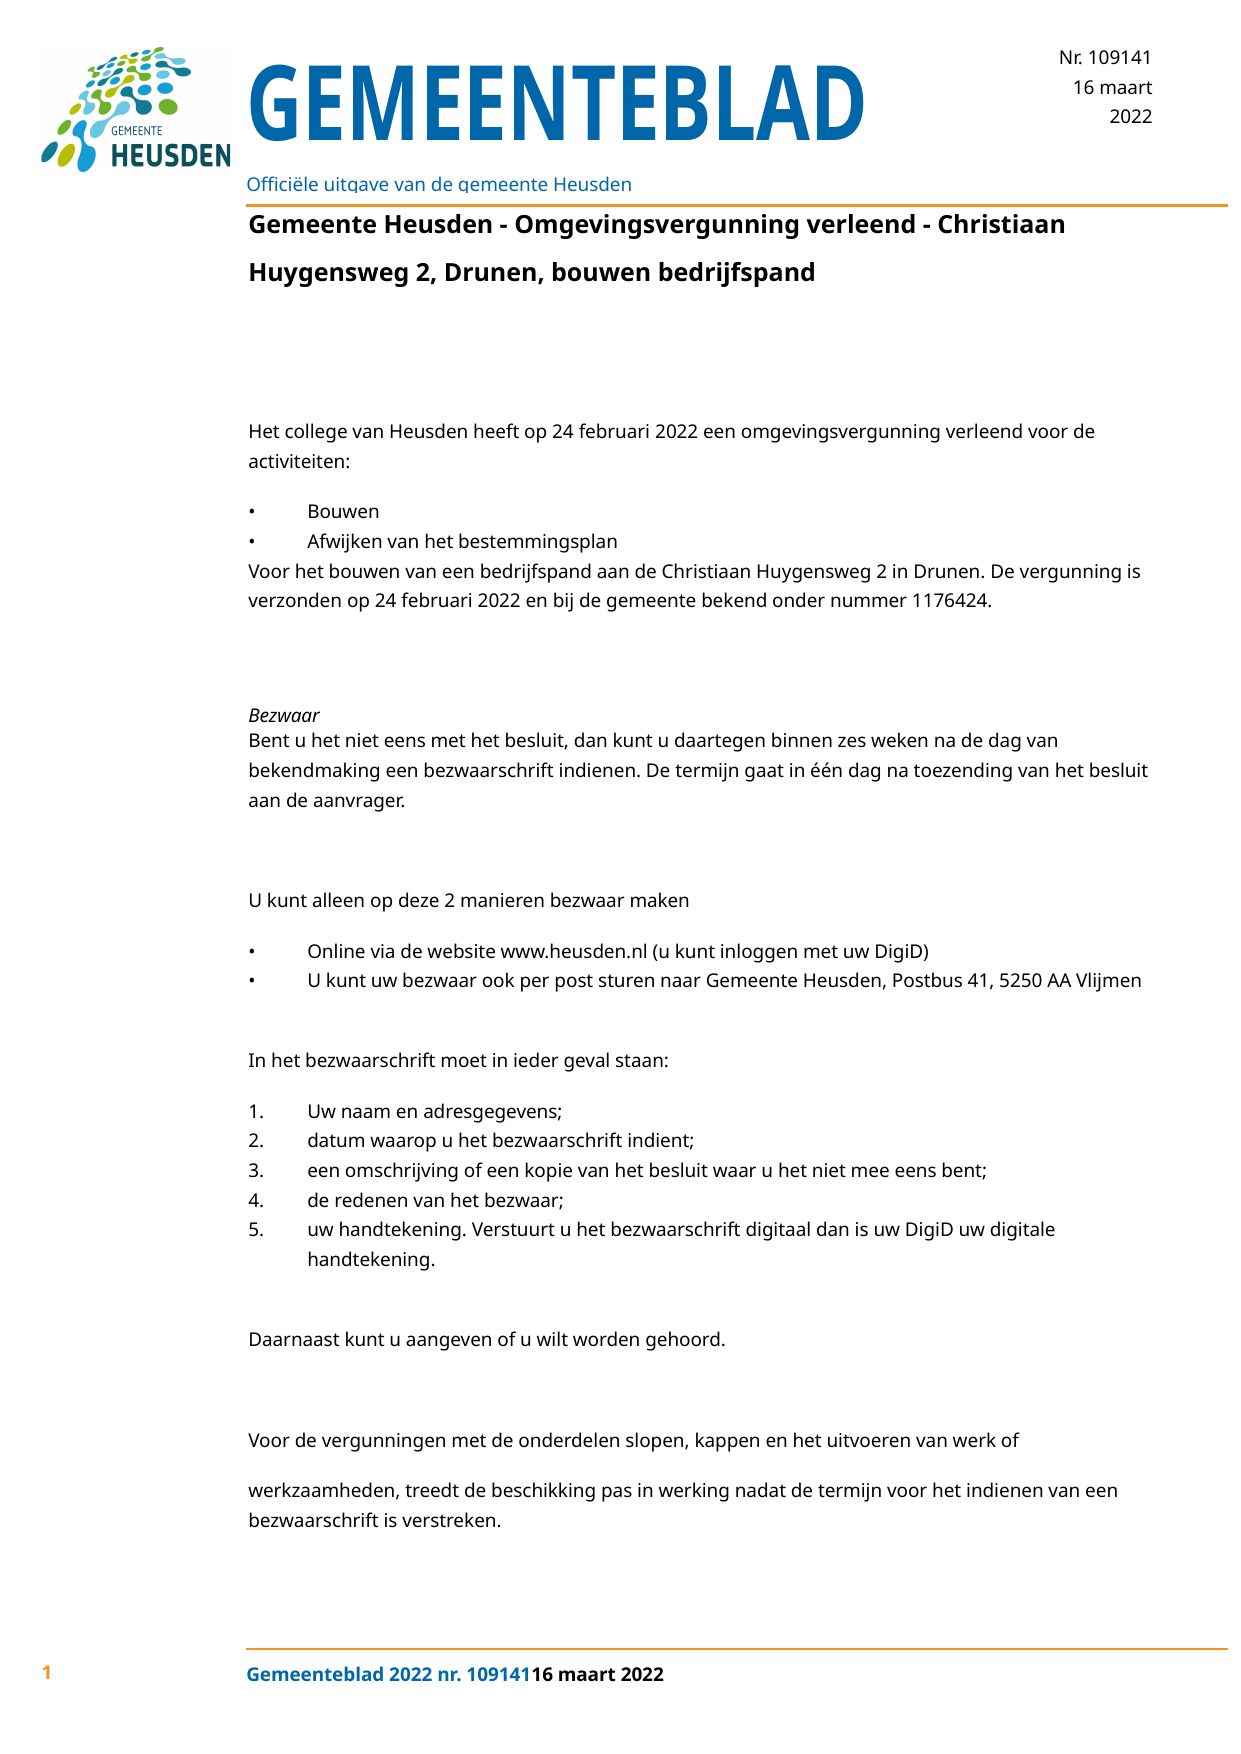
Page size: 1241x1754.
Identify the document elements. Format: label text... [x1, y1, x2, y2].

list de redenen van het bezwaar; [248, 1187, 1152, 1212]
list Uw naam en adresgegevens; [248, 1098, 1152, 1124]
list Bouwen [248, 499, 1152, 524]
text In het bezwaarschrift moet in ieder geval staan: [248, 1048, 1152, 1073]
text werkzaamheden, treedt de beschikking pas in werking nadat de termijn voor het indienen van een bezwaarschrift is verstreken. [248, 1477, 1152, 1532]
list datum waarop u het bezwaarschrift indient; [248, 1128, 1152, 1153]
list een omschrijving of een kopie van het besluit waar u het niet mee eens bent; [248, 1157, 1152, 1183]
text Gemeente Heusden - Omgevingsvergunning verleend - Christiaan Huygensweg 2, Drunen, bouwen bedrijfspand [248, 207, 1152, 288]
list U kunt uw bezwaar ook per post sturen naar Gemeente Heusden, Postbus 41, 5250 AA Vlijmen [248, 968, 1152, 993]
text Voor de vergunningen met de onderdelen slopen, kappen en het uitvoeren van werk of [248, 1427, 1152, 1452]
text Voor het bouwen van een bedrijfspand aan de Christiaan Huygensweg 2 in Drunen. De vergunning is verzonden op 24 februari 2022 en bij de gemeente bekend onder nummer 1176424. [248, 558, 1152, 613]
text Bezwaar [248, 702, 1152, 728]
list Online via de website www.heusden.nl (u kunt inloggen met uw DigiD) [248, 938, 1152, 964]
text Het college van Heusden heeft op 24 februari 2022 een omgevingsvergunning verleend voor de activiteiten: [248, 419, 1152, 474]
text U kunt alleen op deze 2 manieren bezwaar maken [248, 888, 1152, 913]
list uw handtekening. Verstuurt u het bezwaarschrift digitaal dan is uw DigiD uw digitale handtekening. [248, 1216, 1152, 1272]
picture [41, 47, 231, 172]
text Daarnaast kunt u aangeven of u wilt worden gehoord. [248, 1326, 1152, 1352]
text Bent u het niet eens met het besluit, dan kunt u daartegen binnen zes weken na de dag van bekendmaking een bezwaarschrift indienen. De termijn gaat in één dag na toezending van het besluit aan de aanvrager. [248, 728, 1152, 812]
list Afwijken van het bestemmingsplan [248, 528, 1152, 554]
